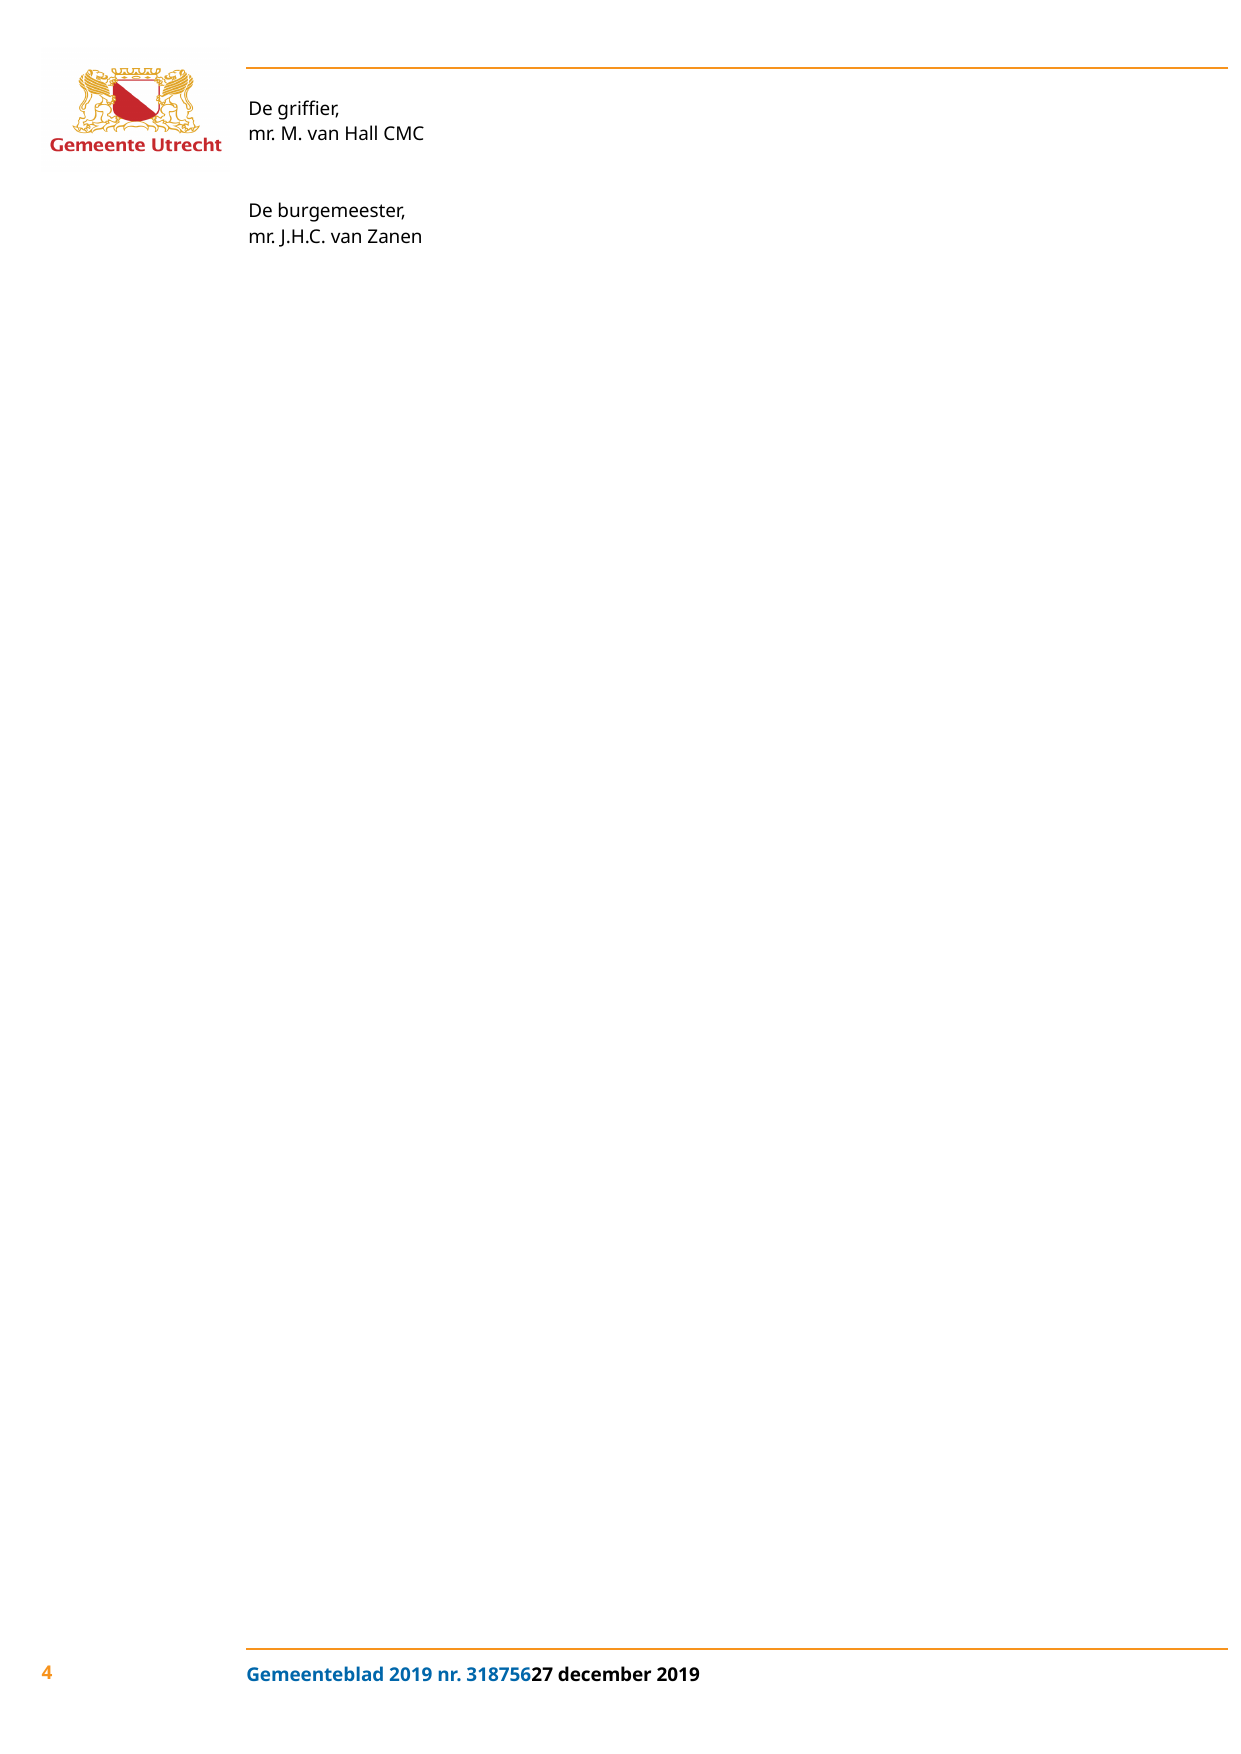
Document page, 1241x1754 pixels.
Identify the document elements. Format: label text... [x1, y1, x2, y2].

text De griffier, [248, 95, 1152, 121]
text mr. J.H.C. van Zanen [248, 223, 1152, 249]
text mr. M. van Hall CMC [248, 121, 1152, 146]
text De burgemeester, [248, 198, 1152, 223]
picture [41, 47, 231, 172]
